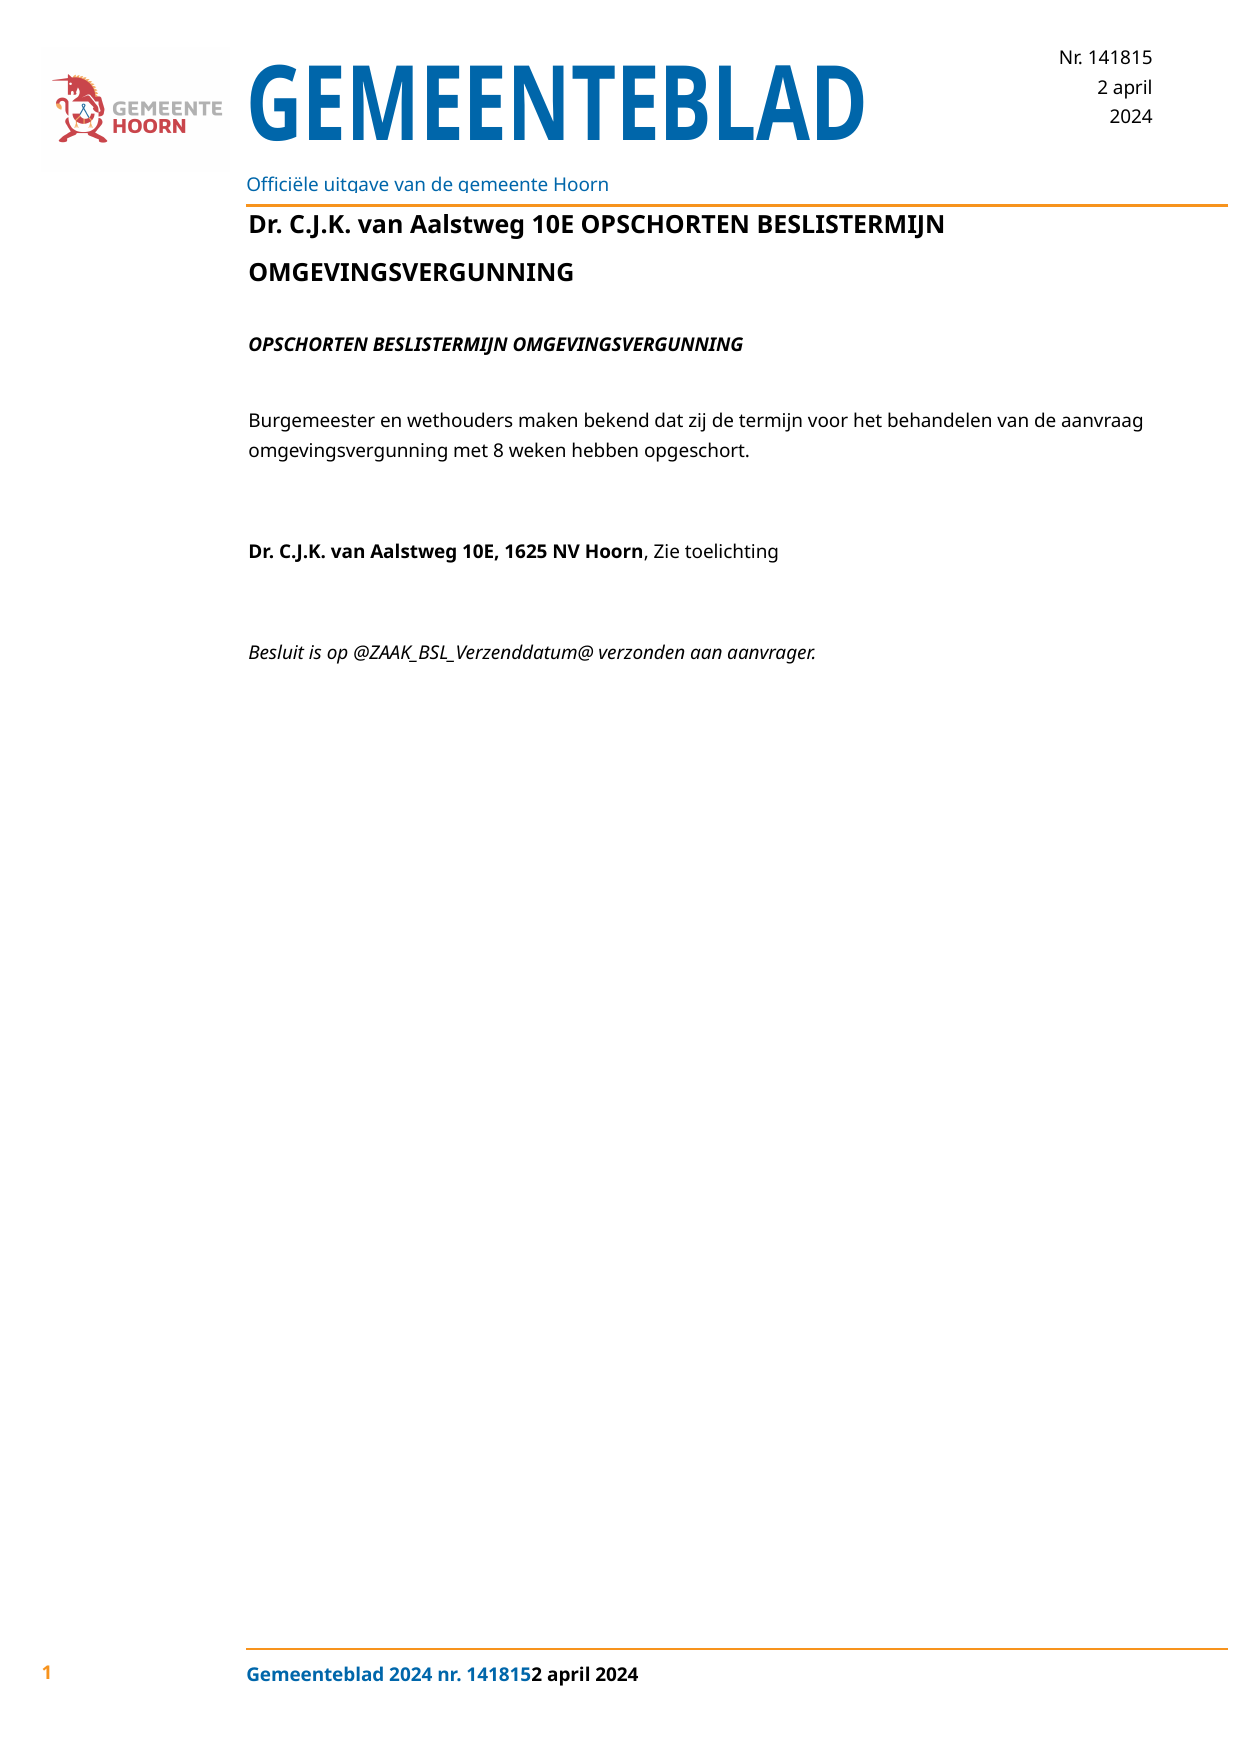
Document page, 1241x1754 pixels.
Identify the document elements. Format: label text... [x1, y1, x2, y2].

text Dr. C.J.K. van Aalstweg 10E OPSCHORTEN BESLISTERMIJN OMGEVINGSVERGUNNING [248, 207, 1152, 288]
text OPSCHORTEN BESLISTERMIJN OMGEVINGSVERGUNNING [248, 331, 1152, 357]
text Besluit is op @ZAAK_BSL_Verzenddatum@ verzonden aan aanvrager. [248, 639, 1152, 664]
text Burgemeester en wethouders maken bekend dat zij de termijn voor het behandelen van de aanvraag omgevingsvergunning met 8 weken hebben opgeschort. [248, 408, 1152, 463]
picture [41, 47, 231, 172]
text Dr. C.J.K. van Aalstweg 10E, 1625 NV Hoorn, Zie toelichting [248, 538, 1152, 564]
